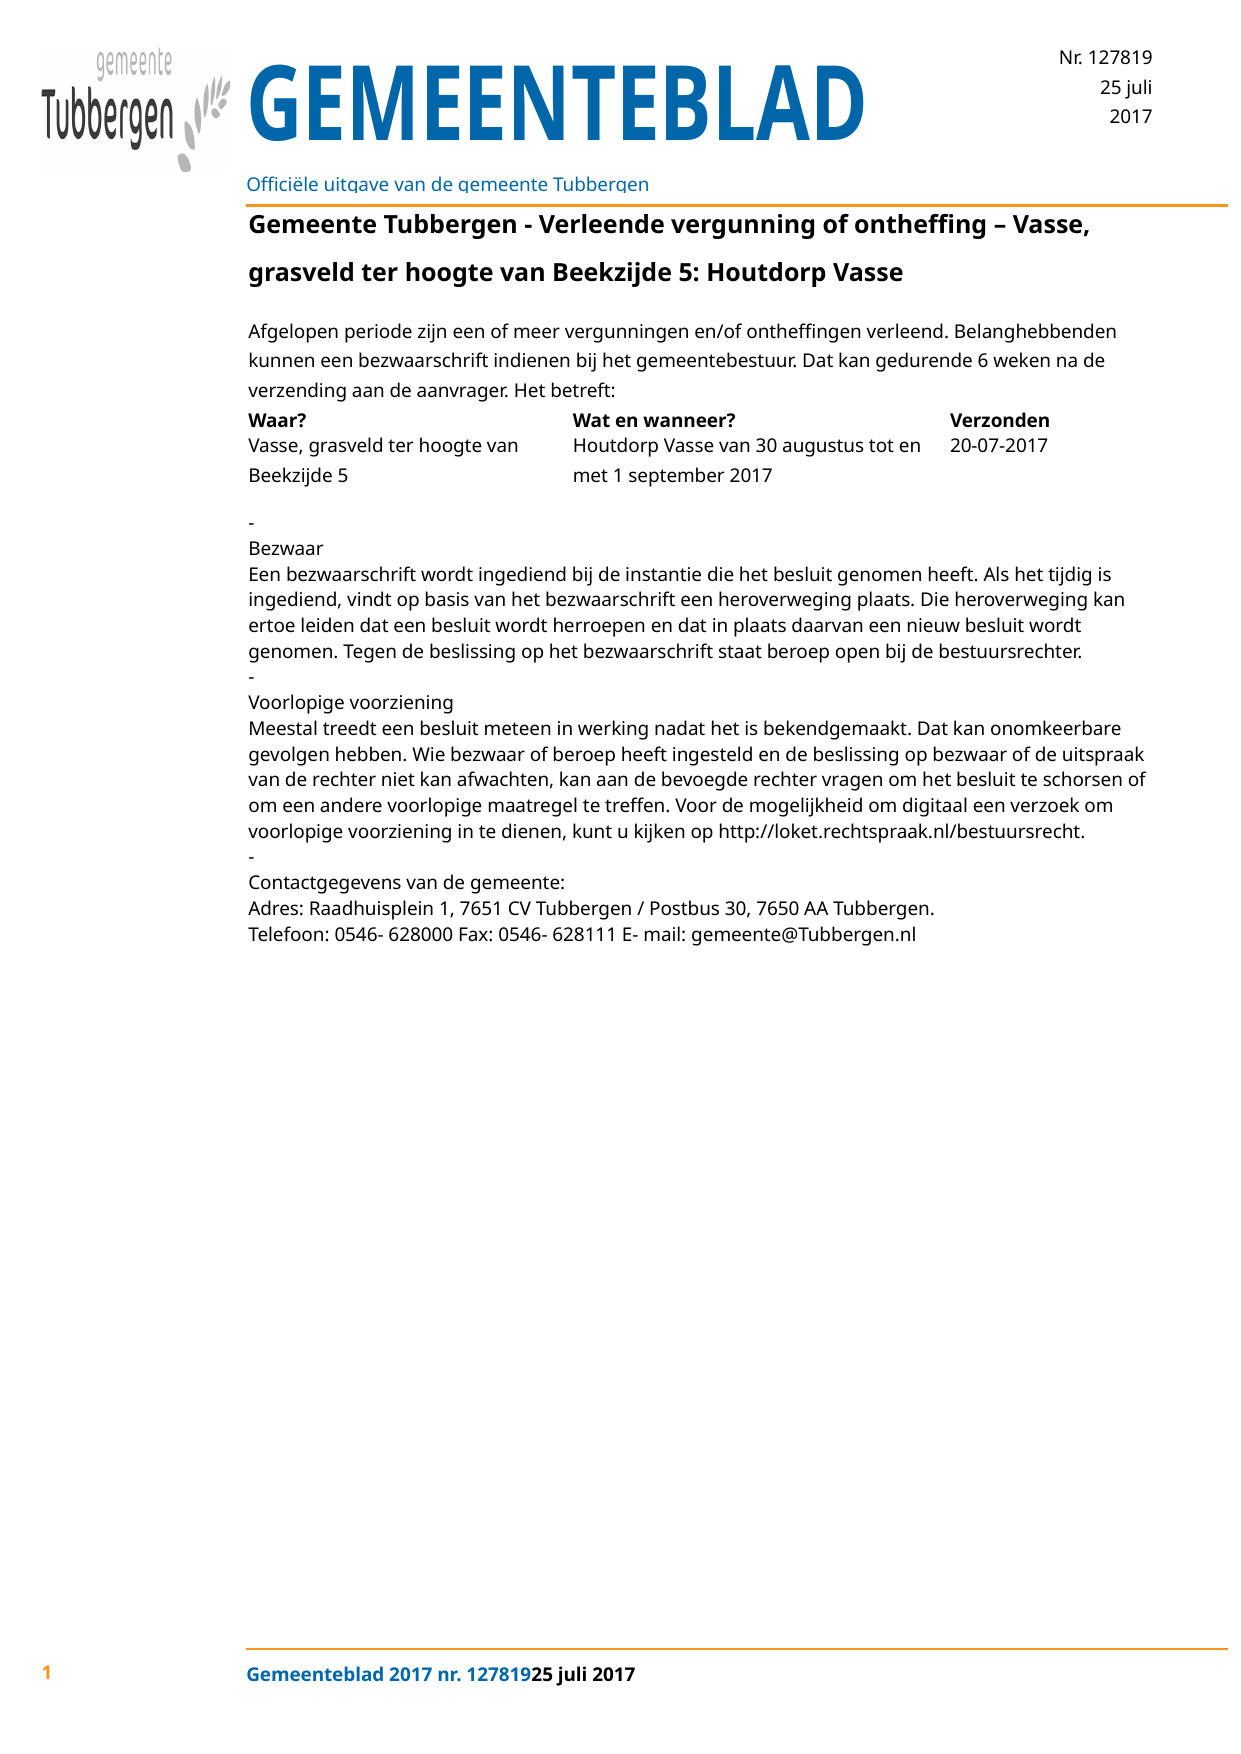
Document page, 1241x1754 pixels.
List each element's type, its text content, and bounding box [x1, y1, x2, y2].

text Voorlopige voorziening [248, 689, 1152, 715]
table_header Waar? [248, 407, 573, 432]
text - [248, 664, 1152, 689]
text Gemeente Tubbergen - Verleende vergunning of ontheffing – Vasse, grasveld ter hoogte van Beekzijde 5: Houtdorp Vasse [248, 207, 1152, 288]
text Bezwaar [248, 535, 1152, 561]
text Contactgegevens van de gemeente: [248, 869, 1152, 895]
text Een bezwaarschrift wordt ingediend bij de instantie die het besluit genomen heeft. Als het tijdig is ingediend, vindt op basis van het bezwaarschrift een heroverweging plaats. Die heroverweging kan ertoe leiden dat een besluit wordt herroepen en dat in plaats daarvan een nieuw besluit wordt genomen. Tegen de beslissing op het bezwaarschrift staat beroep open bij de bestuursrechter. [248, 561, 1152, 664]
table_header Wat en wanneer? [573, 407, 950, 432]
text Telefoon: 0546- 628000 Fax: 0546- 628111 E- mail: gemeente@Tubbergen.nl [248, 921, 1152, 947]
text - [248, 844, 1152, 869]
text Afgelopen periode zijn een of meer vergunningen en/of ontheffingen verleend. Belanghebbenden kunnen een bezwaarschrift indienen bij het gemeentebestuur. Dat kan gedurende 6 weken na de verzending aan de aanvrager. Het betreft: [248, 318, 1152, 403]
table_cell 20-07-2017 [950, 433, 1152, 488]
table_header Verzonden [950, 407, 1152, 432]
text - [248, 509, 1152, 535]
text Meestal treedt een besluit meteen in werking nadat het is bekendgemaakt. Dat kan onomkeerbare gevolgen hebben. Wie bezwaar of beroep heeft ingesteld en de beslissing op bezwaar of de uitspraak van de rechter niet kan afwachten, kan aan de bevoegde rechter vragen om het besluit te schorsen of om een andere voorlopige maatregel te treffen. Voor de mogelijkheid om digitaal een verzoek om voorlopige voorziening in te dienen, kunt u kijken op http://loket.rechtspraak.nl/bestuursrecht. [248, 715, 1152, 844]
picture [41, 47, 231, 172]
text Adres: Raadhuisplein 1, 7651 CV Tubbergen / Postbus 30, 7650 AA Tubbergen. [248, 895, 1152, 921]
table_cell Houtdorp Vasse van 30 augustus tot en met 1 september 2017 [573, 433, 950, 488]
table_cell Vasse, grasveld ter hoogte van Beekzijde 5 [248, 433, 573, 488]
